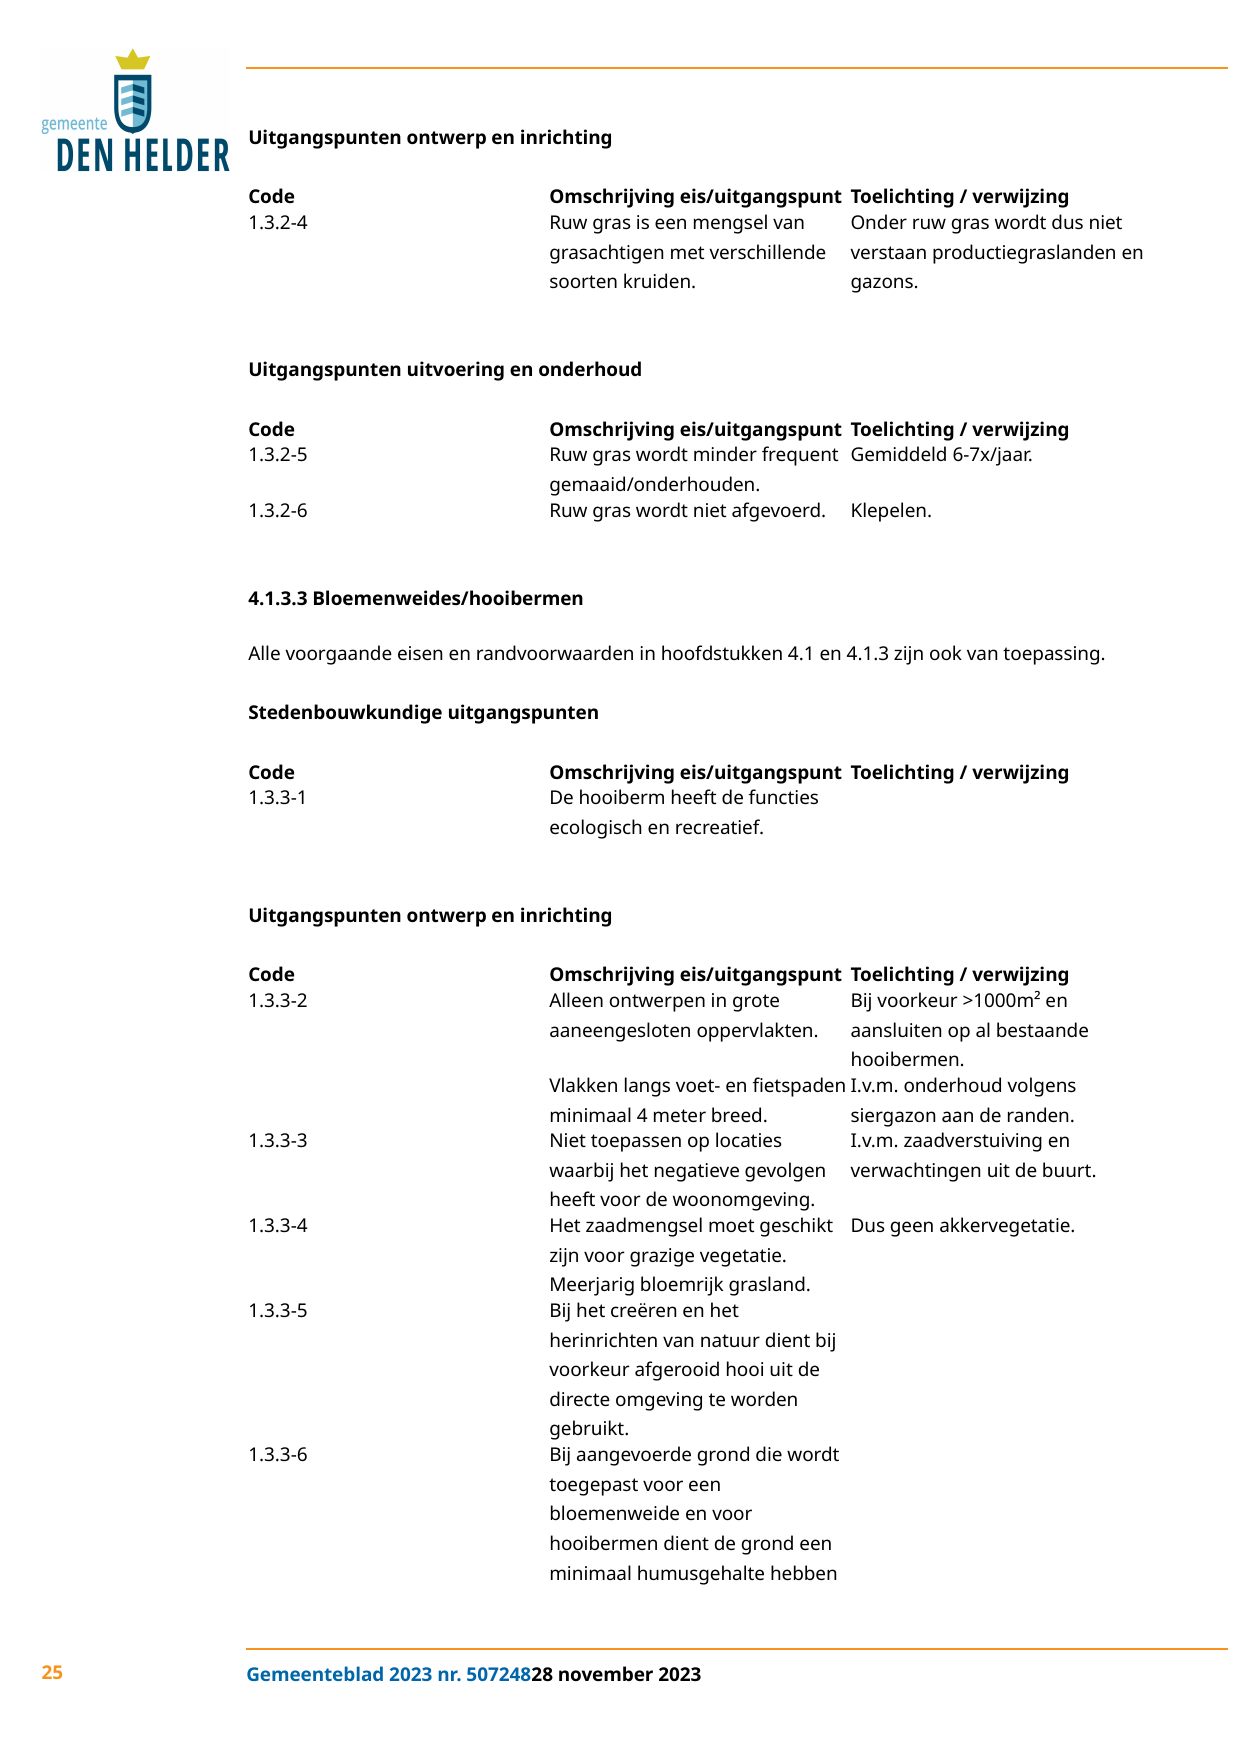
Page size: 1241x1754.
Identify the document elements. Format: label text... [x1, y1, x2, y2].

table_cell Onder ruw gras wordt dus niet verstaan productiegraslanden en gazons. [850, 209, 1152, 294]
table_header Omschrijving eis/uitgangspunt [549, 184, 850, 209]
table_cell Dus geen akkervegetatie. [850, 1213, 1152, 1297]
table_header Toelichting / verwijzing [850, 759, 1152, 784]
table_cell De hooiberm heeft de functies ecologisch en recreatief. [549, 785, 850, 840]
table_cell [248, 1072, 549, 1127]
table_cell Bij aangevoerde grond die wordt toegepast voor een bloemenweide en voor hooibermen dient de grond een minimaal humusgehalte hebben [549, 1441, 850, 1585]
text Uitgangspunten ontwerp en inrichting [248, 124, 1152, 150]
table_cell 1.3.3-5 [248, 1297, 549, 1441]
table_header Code [248, 184, 549, 209]
table_cell Het zaadmengsel moet geschikt zijn voor grazige vegetatie. Meerjarig bloemrijk grasland. [549, 1213, 850, 1297]
table_cell Ruw gras wordt niet afgevoerd. [549, 497, 850, 523]
table_cell Bij voorkeur >1000m² en aansluiten op al bestaande hooibermen. [850, 987, 1152, 1072]
table_header Toelichting / verwijzing [850, 962, 1152, 987]
table_cell Niet toepassen op locaties waarbij het negatieve gevolgen heeft voor de woonomgeving. [549, 1128, 850, 1212]
text Uitgangspunten ontwerp en inrichting [248, 902, 1152, 928]
table_cell Alleen ontwerpen in grote aaneengesloten oppervlakten. [549, 987, 850, 1072]
table_cell [850, 1441, 1152, 1585]
table_cell I.v.m. onderhoud volgens siergazon aan de randen. [850, 1072, 1152, 1127]
table_cell Vlakken langs voet- en fietspaden minimaal 4 meter breed. [549, 1072, 850, 1127]
table_header Omschrijving eis/uitgangspunt [549, 962, 850, 987]
table_header Code [248, 416, 549, 442]
table_cell Ruw gras wordt minder frequent gemaaid/onderhouden. [549, 442, 850, 497]
table_cell 1.3.3-6 [248, 1441, 549, 1585]
table_cell 1.3.2-6 [248, 497, 549, 523]
table_cell Ruw gras is een mengsel van grasachtigen met verschillende soorten kruiden. [549, 209, 850, 294]
picture [182, 144, 187, 165]
table_cell 1.3.2-4 [248, 209, 549, 294]
table_cell 1.3.3-2 [248, 987, 549, 1072]
table_cell 1.3.3-1 [248, 785, 549, 840]
table_cell 1.3.3-3 [248, 1128, 549, 1212]
picture [41, 47, 231, 172]
table_header Omschrijving eis/uitgangspunt [549, 416, 850, 442]
table_cell 1.3.2-5 [248, 442, 549, 497]
text Uitgangspunten uitvoering en onderhoud [248, 357, 1152, 382]
text Stedenbouwkundige uitgangspunten [248, 699, 1152, 725]
text 4.1.3.3 Bloemenweides/hooibermen [248, 585, 1152, 611]
table_cell Bij het creëren en het herinrichten van natuur dient bij voorkeur afgerooid hooi uit de directe omgeving te worden gebruikt. [549, 1297, 850, 1441]
table_cell [850, 1297, 1152, 1441]
picture [63, 144, 68, 165]
picture [130, 157, 135, 172]
text Alle voorgaande eisen en randvoorwaarden in hoofdstukken 4.1 en 4.1.3 zijn ook van toepassing. [248, 640, 1152, 666]
table_cell 1.3.3-4 [248, 1213, 549, 1297]
picture [100, 154, 106, 172]
table_header Omschrijving eis/uitgangspunt [549, 759, 850, 784]
table_cell Gemiddeld 6-7x/jaar. [850, 442, 1152, 497]
table_header Toelichting / verwijzing [850, 184, 1152, 209]
table_cell Klepelen. [850, 497, 1152, 523]
table_header Code [248, 962, 549, 987]
table_cell I.v.m. zaadverstuiving en verwachtingen uit de buurt. [850, 1128, 1152, 1212]
table_cell [850, 785, 1152, 840]
table_header Code [248, 759, 549, 784]
picture [220, 160, 224, 172]
table_header Toelichting / verwijzing [850, 416, 1152, 442]
